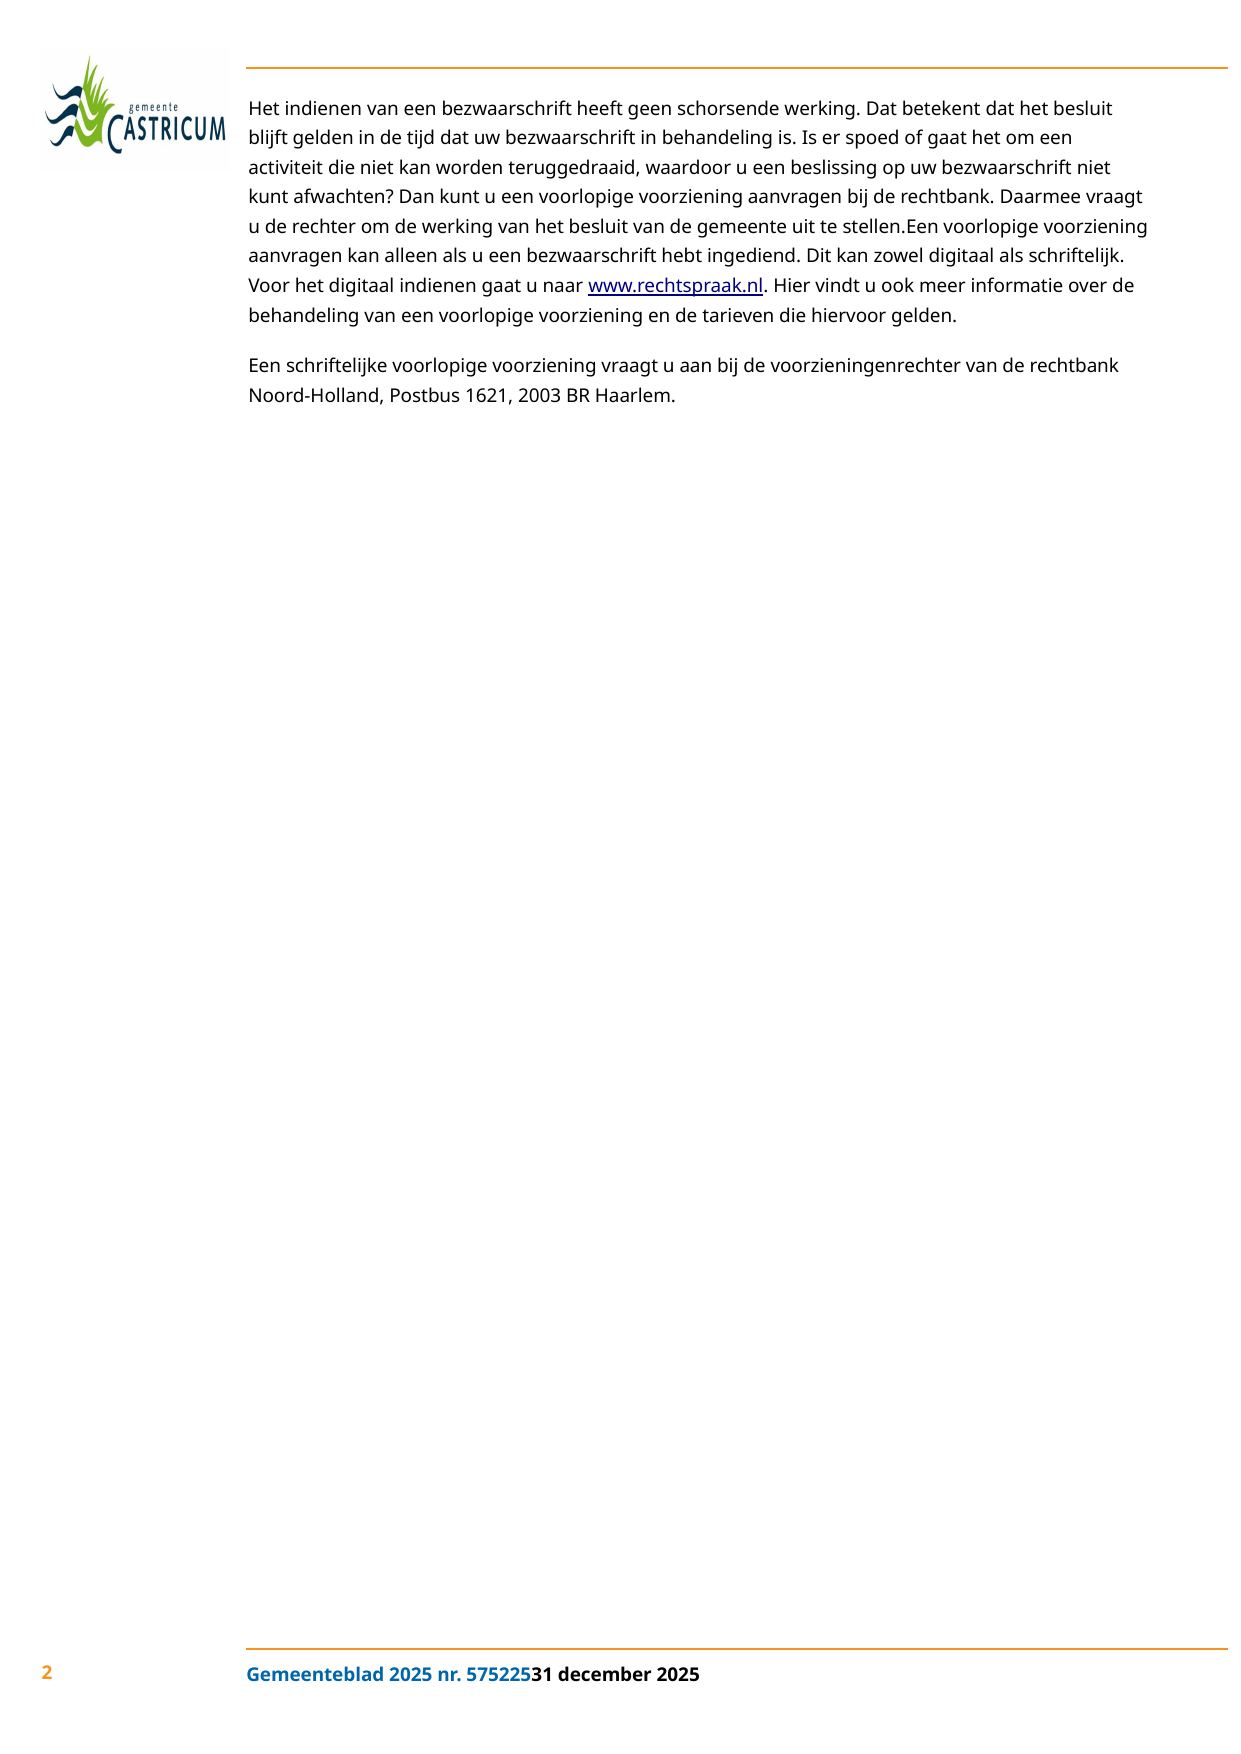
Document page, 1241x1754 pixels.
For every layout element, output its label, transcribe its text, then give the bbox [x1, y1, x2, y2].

picture [41, 47, 231, 172]
text Een schriftelijke voorlopige voorziening vraagt u aan bij de voorzieningenrechter van de rechtbank Noord-Holland, Postbus 1621, 2003 BR Haarlem. [248, 352, 1152, 408]
text Het indienen van een bezwaarschrift heeft geen schorsende werking. Dat betekent dat het besluit blijft gelden in de tijd dat uw bezwaarschrift in behandeling is. Is er spoed of gaat het om een activiteit die niet kan worden teruggedraaid, waardoor u een beslissing op uw bezwaarschrift niet kunt afwachten? Dan kunt u een voorlopige voorziening aanvragen bij de rechtbank. Daarmee vraagt u de rechter om de werking van het besluit van de gemeente uit te stellen.Een voorlopige voorziening aanvragen kan alleen als u een bezwaarschrift hebt ingediend. Dit kan zowel digitaal als schriftelijk. Voor het digitaal indienen gaat u naar www.rechtspraak.nl. Hier vindt u ook meer informatie over de behandeling van een voorlopige voorziening en de tarieven die hiervoor gelden. [248, 95, 1152, 328]
